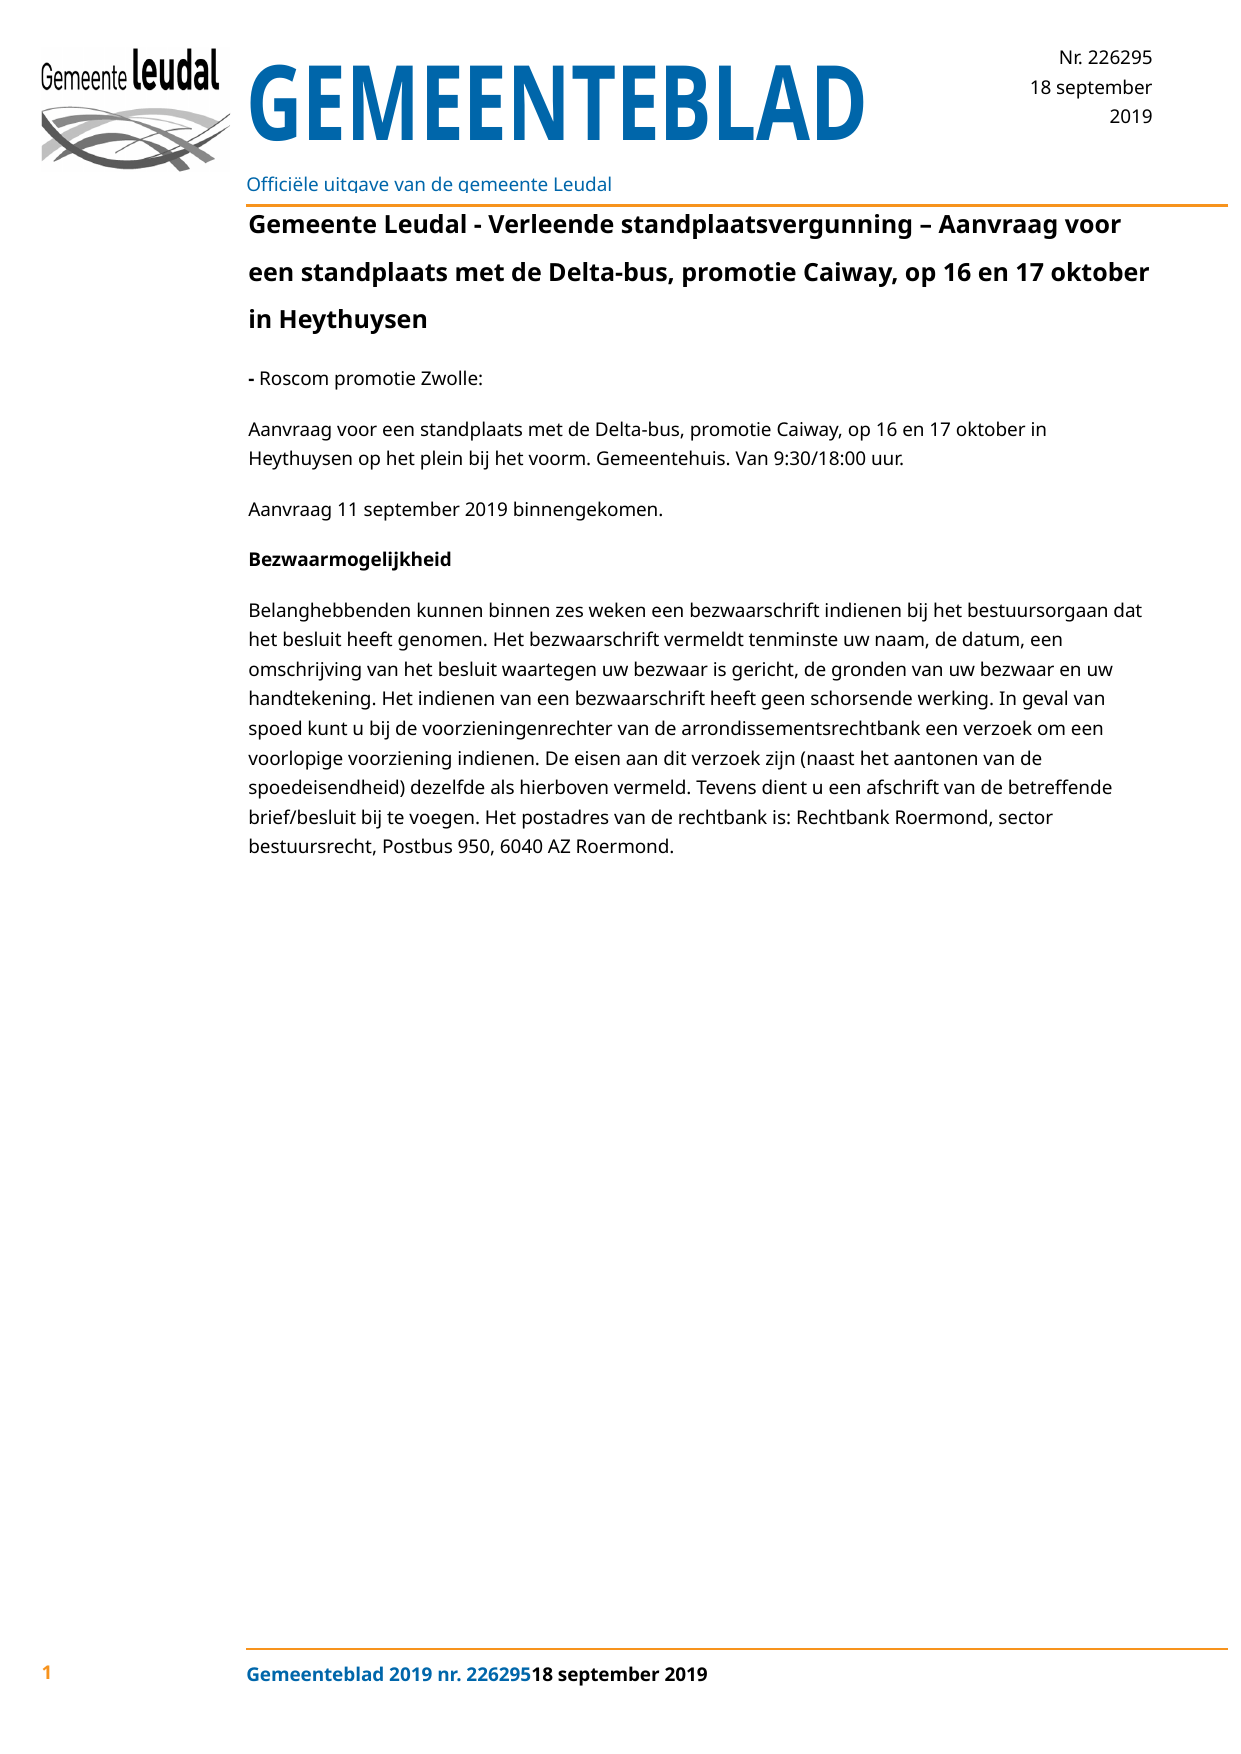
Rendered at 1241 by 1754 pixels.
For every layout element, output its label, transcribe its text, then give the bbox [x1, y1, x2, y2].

text Bezwaarmogelijkheid [248, 546, 1152, 572]
text Belanghebbenden kunnen binnen zes weken een bezwaarschrift indienen bij het bestuursorgaan dat het besluit heeft genomen. Het bezwaarschrift vermeldt tenminste uw naam, de datum, een omschrijving van het besluit waartegen uw bezwaar is gericht, de gronden van uw bezwaar en uw handtekening. Het indienen van een bezwaarschrift heeft geen schorsende werking. In geval van spoed kunt u bij de voorzieningenrechter van de arrondissementsrechtbank een verzoek om een voorlopige voorziening indienen. De eisen aan dit verzoek zijn (naast het aantonen van de spoedeisendheid) dezelfde als hierboven vermeld. Tevens dient u een afschrift van de betreffende brief/besluit bij te voegen. Het postadres van de rechtbank is: Rechtbank Roermond, sector bestuursrecht, Postbus 950, 6040 AZ Roermond. [248, 597, 1152, 859]
text Aanvraag 11 september 2019 binnengekomen. [248, 496, 1152, 522]
text Gemeente Leudal - Verleende standplaatsvergunning – Aanvraag voor een standplaats met de Delta-bus, promotie Caiway, op 16 en 17 oktober in Heythuysen [248, 207, 1152, 336]
picture [41, 47, 231, 172]
text Aanvraag voor een standplaats met de Delta-bus, promotie Caiway, op 16 en 17 oktober in Heythuysen op het plein bij het voorm. Gemeentehuis. Van 9:30/18:00 uur. [248, 416, 1152, 471]
text - Roscom promotie Zwolle: [248, 366, 1152, 391]
